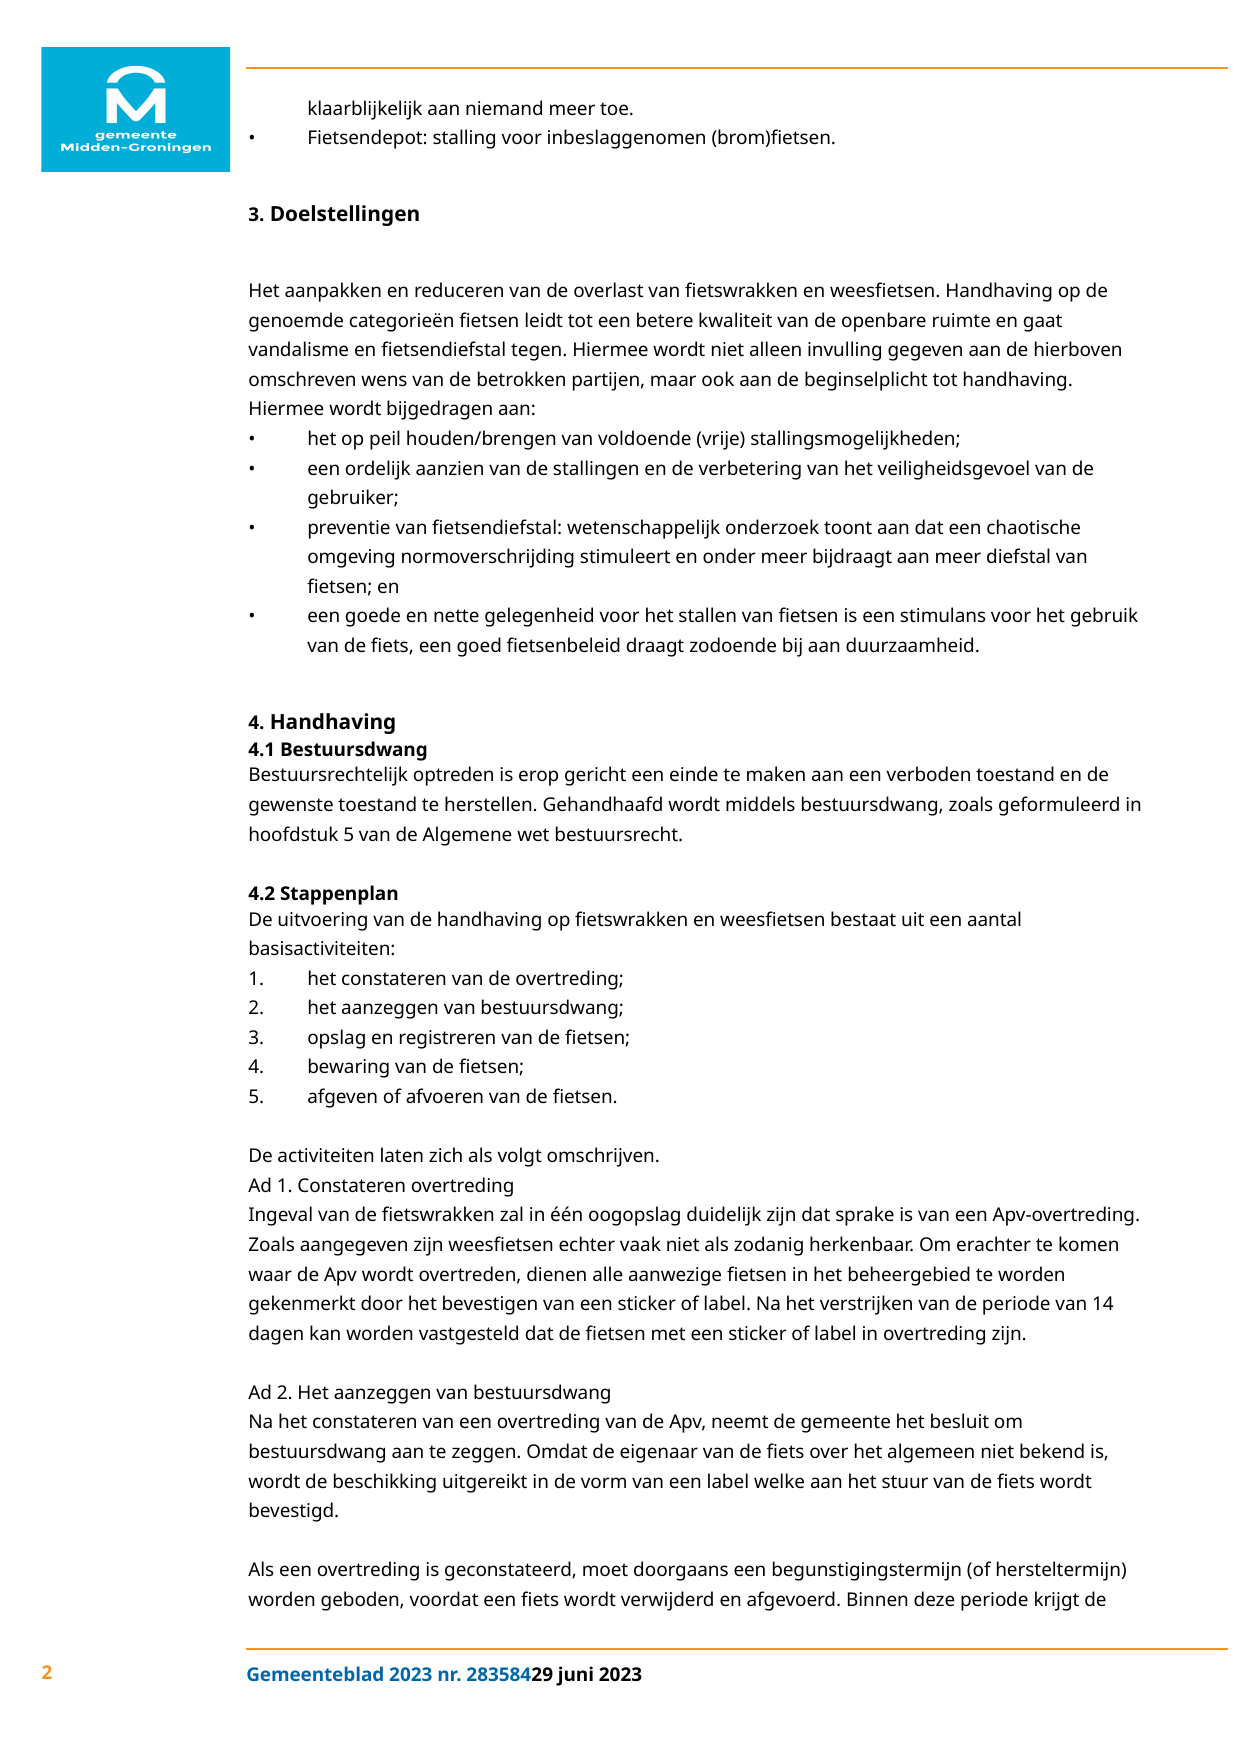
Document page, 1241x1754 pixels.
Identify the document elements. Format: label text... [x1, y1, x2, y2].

text Ad 2. Het aanzeggen van bestuursdwang [248, 1379, 1152, 1405]
text Ingeval van de fietswrakken zal in één oogopslag duidelijk zijn dat sprake is van een Apv-overtreding. Zoals aangegeven zijn weesfietsen echter vaak niet als zodanig herkenbaar. Om erachter te komen waar de Apv wordt overtreden, dienen alle aanwezige fietsen in het beheergebied te worden gekenmerkt door het bevestigen van een sticker of label. Na het verstrijken van de periode van 14 dagen kan worden vastgesteld dat de fietsen met een sticker of label in overtreding zijn. [248, 1202, 1152, 1346]
picture [107, 89, 165, 122]
list een goede en nette gelegenheid voor het stallen van fietsen is een stimulans voor het gebruik van de fiets, een goed fietsenbeleid draagt zodoende bij aan duurzaamheid. [248, 603, 1152, 658]
list preventie van fietsendiefstal: wetenschappelijk onderzoek toont aan dat een chaotische omgeving normoverschrijding stimuleert en onder meer bijdraagt aan meer diefstal van fietsen; en [248, 514, 1152, 599]
list een ordelijk aanzien van de stallingen en de verbetering van het veiligheidsgevoel van de gebruiker; [248, 455, 1152, 510]
text De uitvoering van de handhaving op fietswrakken en weesfietsen bestaat uit een aantal basisactiviteiten: [248, 906, 1152, 961]
text 4.2 Stappenplan [248, 880, 1152, 906]
list Fietsendepot: stalling voor inbeslaggenomen (brom)fietsen. [248, 124, 1152, 150]
text Na het constateren van een overtreding van de Apv, neemt de gemeente het besluit om bestuursdwang aan te zeggen. Omdat de eigenaar van de fiets over het algemeen niet bekend is, wordt de beschikking uitgereikt in de vorm van een label welke aan het stuur van de fiets wordt bevestigd. [248, 1409, 1152, 1523]
list het aanzeggen van bestuursdwang; [248, 994, 1152, 1020]
list het constateren van de overtreding; [248, 965, 1152, 991]
text Het aanpakken en reduceren van de overlast van fietswrakken en weesfietsen. Handhaving op de genoemde categorieën fietsen leidt tot een betere kwaliteit van de openbare ruimte en gaat vandalisme en fietsendiefstal tegen. Hiermee wordt niet alleen invulling gegeven aan de hierboven omschreven wens van de betrokken partijen, maar ook aan de beginselplicht tot handhaving. Hiermee wordt bijgedragen aan: [248, 277, 1152, 421]
text Als een overtreding is geconstateerd, moet doorgaans een begunstigingstermijn (of hersteltermijn) worden geboden, voordat een fiets wordt verwijderd en afgevoerd. Binnen deze periode krijgt de [248, 1557, 1152, 1612]
text Bestuursrechtelijk optreden is erop gericht een einde te maken aan een verboden toestand en de gewenste toestand te herstellen. Gehandhaafd wordt middels bestuursdwang, zoals geformuleerd in hoofdstuk 5 van de Algemene wet bestuursrecht. [248, 762, 1152, 847]
picture [108, 66, 164, 82]
list klaarblijkelijk aan niemand meer toe. [248, 95, 1152, 121]
text 3. Doelstellingen [248, 199, 1152, 228]
list het op peil houden/brengen van voldoende (vrije) stallingsmogelijkheden; [248, 425, 1152, 451]
picture [184, 146, 190, 153]
list opslag en registreren van de fietsen; [248, 1024, 1152, 1050]
text 4. Handhaving [248, 707, 1152, 736]
text De activiteiten laten zich als volgt omschrijven. [248, 1142, 1152, 1168]
text Ad 1. Constateren overtreding [248, 1172, 1152, 1198]
list bewaring van de fietsen; [248, 1054, 1152, 1079]
text 4.1 Bestuursdwang [248, 736, 1152, 762]
list afgeven of afvoeren van de fietsen. [248, 1083, 1152, 1109]
